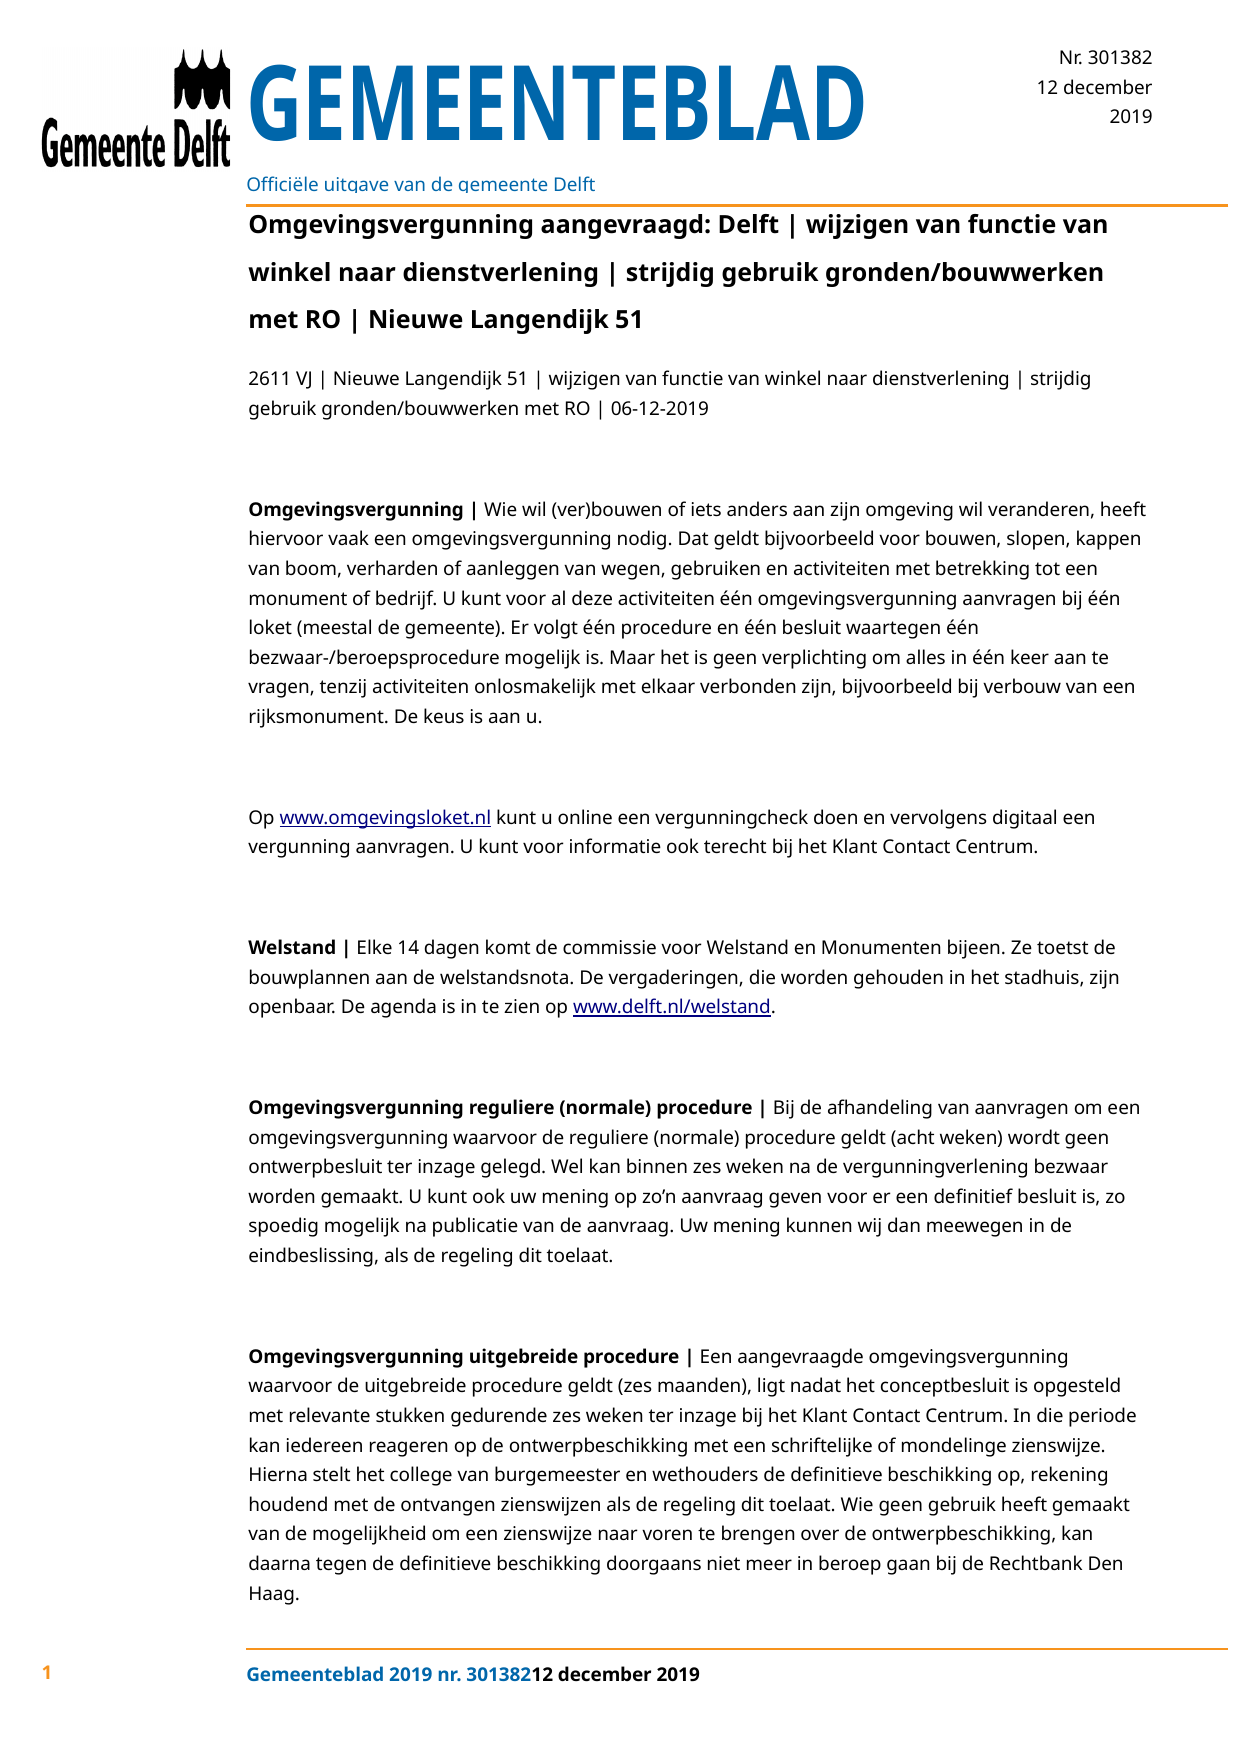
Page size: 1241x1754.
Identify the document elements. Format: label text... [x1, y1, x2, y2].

text Welstand | Elke 14 dagen komt de commissie voor Welstand en Monumenten bijeen. Ze toetst de bouwplannen aan de welstandsnota. De vergaderingen, die worden gehouden in het stadhuis, zijn openbaar. De agenda is in te zien op www.delft.nl/welstand. [248, 934, 1152, 1019]
text Omgevingsvergunning reguliere (normale) procedure | Bij de afhandeling van aanvragen om een omgevingsvergunning waarvoor de reguliere (normale) procedure geldt (acht weken) wordt geen ontwerpbesluit ter inzage gelegd. Wel kan binnen zes weken na de vergunningverlening bezwaar worden gemaakt. U kunt ook uw mening op zo’n aanvraag geven voor er een definitief besluit is, zo spoedig mogelijk na publicatie van de aanvraag. Uw mening kunnen wij dan meewegen in de eindbeslissing, als de regeling dit toelaat. [248, 1094, 1152, 1268]
text Op www.omgevingsloket.nl kunt u online een vergunningcheck doen en vervolgens digitaal een vergunning aanvragen. U kunt voor informatie ook terecht bij het Klant Contact Centrum. [248, 804, 1152, 859]
text 2611 VJ | Nieuwe Langendijk 51 | wijzigen van functie van winkel naar dienstverlening | strijdig gebruik gronden/bouwwerken met RO | 06-12-2019 [248, 366, 1152, 421]
text Omgevingsvergunning uitgebreide procedure | Een aangevraagde omgevingsvergunning waarvoor de uitgebreide procedure geldt (zes maanden), ligt nadat het conceptbesluit is opgesteld met relevante stukken gedurende zes weken ter inzage bij het Klant Contact Centrum. In die periode kan iedereen reageren op de ontwerpbeschikking met een schriftelijke of mondelinge zienswijze. Hierna stelt het college van burgemeester en wethouders de definitieve beschikking op, rekening houdend met de ontvangen zienswijzen als de regeling dit toelaat. Wie geen gebruik heeft gemaakt van de mogelijkheid om een zienswijze naar voren te brengen over de ontwerpbeschikking, kan daarna tegen de definitieve beschikking doorgaans niet meer in beroep gaan bij de Rechtbank Den Haag. [248, 1343, 1152, 1605]
picture [41, 47, 231, 172]
text Omgevingsvergunning | Wie wil (ver)bouwen of iets anders aan zijn omgeving wil veranderen, heeft hiervoor vaak een omgevingsvergunning nodig. Dat geldt bijvoorbeeld voor bouwen, slopen, kappen van boom, verharden of aanleggen van wegen, gebruiken en activiteiten met betrekking tot een monument of bedrijf. U kunt voor al deze activiteiten één omgevingsvergunning aanvragen bij één loket (meestal de gemeente). Er volgt één procedure en één besluit waartegen één bezwaar-/beroepsprocedure mogelijk is. Maar het is geen verplichting om alles in één keer aan te vragen, tenzij activiteiten onlosmakelijk met elkaar verbonden zijn, bijvoorbeeld bij verbouw van een rijksmonument. De keus is aan u. [248, 496, 1152, 729]
text Omgevingsvergunning aangevraagd: Delft | wijzigen van functie van winkel naar dienstverlening | strijdig gebruik gronden/bouwwerken met RO | Nieuwe Langendijk 51 [248, 207, 1152, 336]
